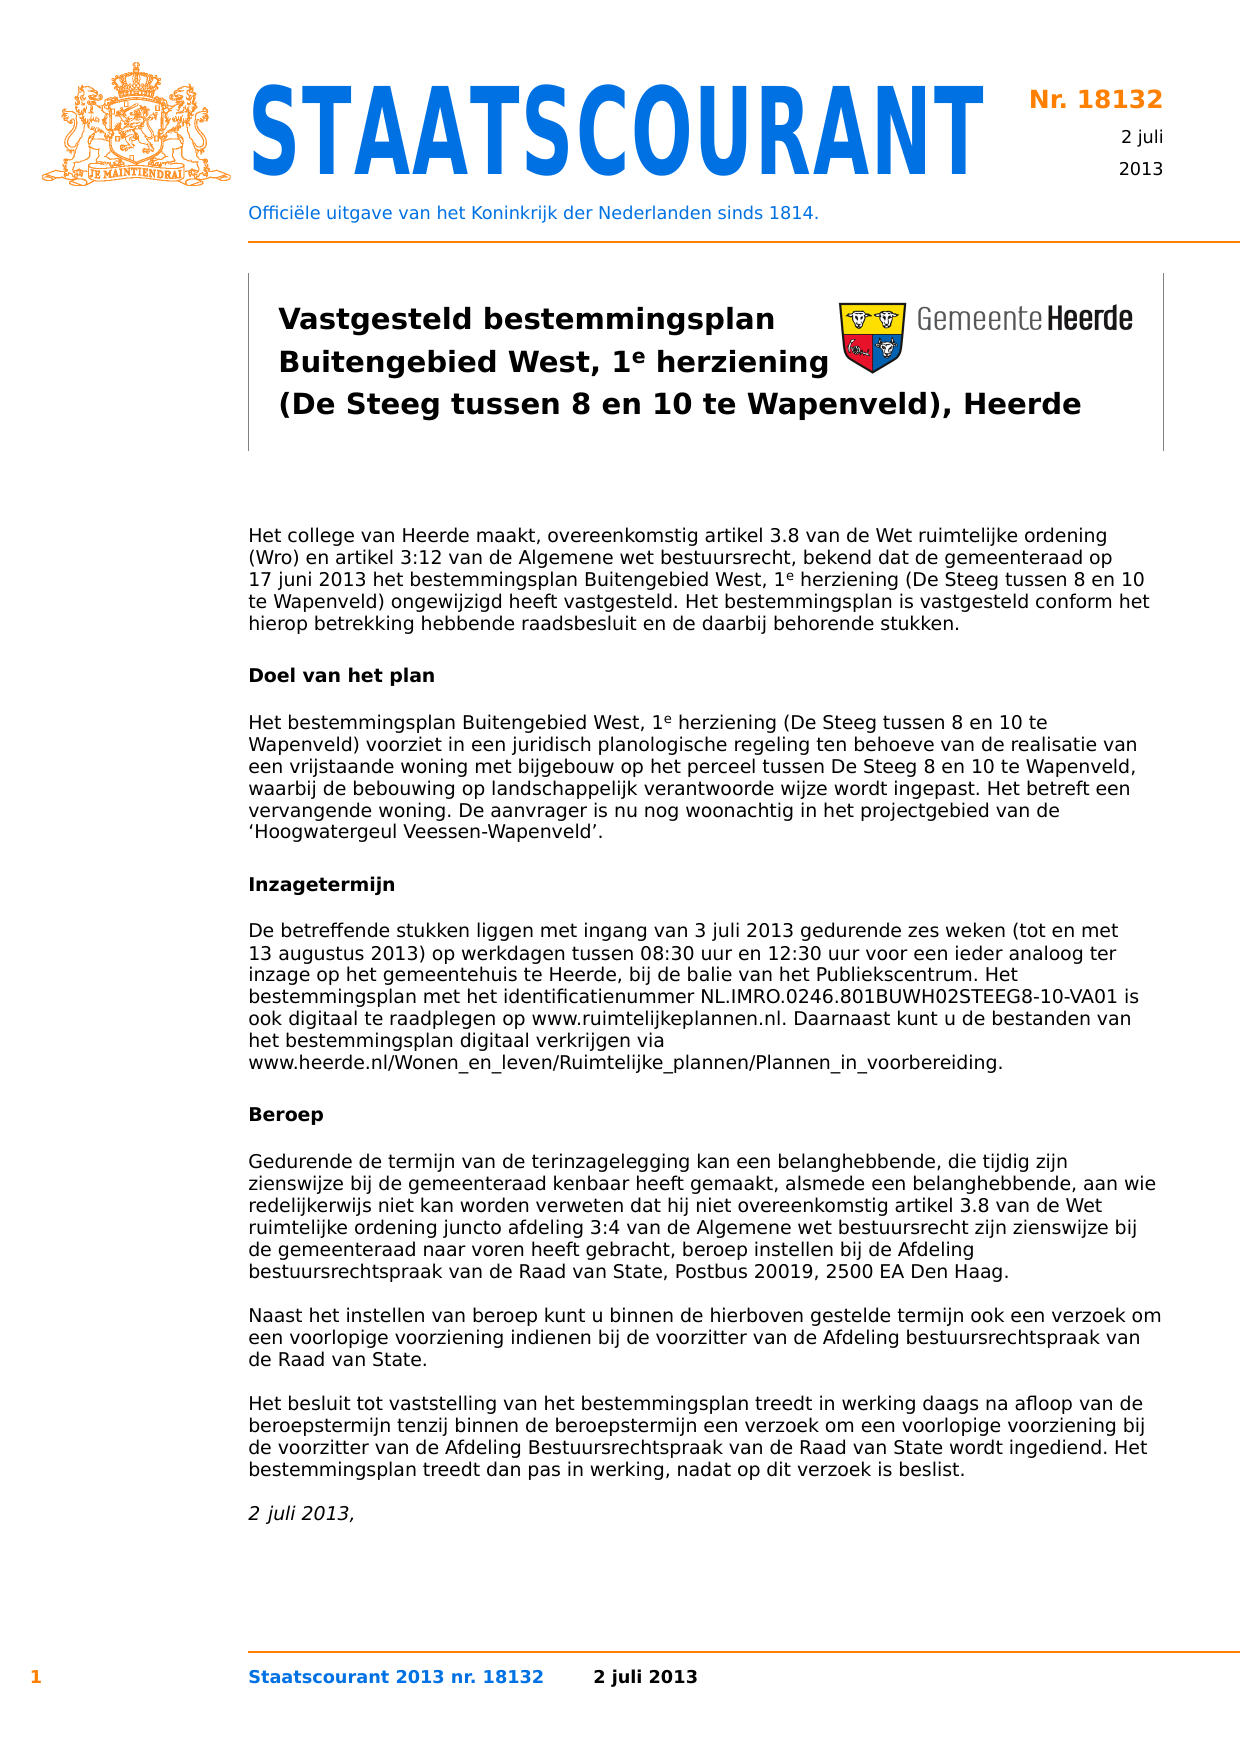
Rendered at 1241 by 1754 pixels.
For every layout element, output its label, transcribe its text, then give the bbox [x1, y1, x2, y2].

table_cell 2013 [998, 153, 1240, 203]
subtitle Doel van het plan [248, 664, 1163, 687]
text Naast het instellen van beroep kunt u binnen de hierboven gestelde termijn ook een verzoek om een voorlopige voorziening indienen bij de voorzitter van de Afdeling bestuursrechtspraak van de Raad van State. [248, 1305, 1163, 1371]
subtitle Vastgesteld bestemmingsplan Buitengebied West, 1e herziening (De Steeg tussen 8 en 10 te Wapenveld), Heerde [249, 273, 1163, 451]
picture [838, 302, 1134, 374]
table_cell Officiële uitgave van het Koninkrijk der Nederlanden sinds 1814. [248, 203, 1240, 241]
table_header [25, 62, 248, 241]
subtitle Inzagetermijn [248, 873, 1163, 895]
text De betreffende stukken liggen met ingang van 3 juli 2013 gedurende zes weken (tot en met 13 augustus 2013) op werkdagen tussen 08:30 uur en 12:30 uur voor een ieder analoog ter inzage op het gemeentehuis te Heerde, bij de balie van het Publiekscentrum. Het bestemmingsplan met het identificatienummer NL.IMRO.0246.801BUWH02STEEG8-10-VA01 is ook digitaal te raadplegen op www.ruimtelijkeplannen.nl. Daarnaast kunt u de bestanden van het bestemmingsplan digitaal verkrijgen via www.heerde.nl/Wonen_en_leven/Ruimtelijke_plannen/Plannen_in_voorbereiding. [248, 920, 1163, 1074]
table_cell 2 juli [998, 121, 1240, 153]
text Het besluit tot vaststelling van het bestemmingsplan treedt in werking daags na afloop van de beroepstermijn tenzij binnen de beroepstermijn een verzoek om een voorlopige voorziening bij de voorzitter van de Afdeling Bestuursrechtspraak van de Raad van State wordt ingediend. Het bestemmingsplan treedt dan pas in werking, nadat op dit verzoek is beslist. [248, 1393, 1163, 1481]
table_header STAATSCOURANT [248, 62, 998, 203]
subtitle Beroep [248, 1104, 1163, 1126]
text 2 juli 2013, [248, 1503, 1163, 1524]
text Gedurende de termijn van de terinzagelegging kan een belanghebbende, die tijdig zijn zienswijze bij de gemeenteraad kenbaar heeft gemaakt, alsmede een belanghebbende, aan wie redelijkerwijs niet kan worden verweten dat hij niet overeenkomstig artikel 3.8 van de Wet ruimtelijke ordening juncto afdeling 3:4 van de Algemene wet bestuursrecht zijn zienswijze bij de gemeenteraad naar voren heeft gebracht, beroep instellen bij de Afdeling bestuursrechtspraak van de Raad van State, Postbus 20019, 2500 EA Den Haag. [248, 1151, 1163, 1283]
table_header Nr. 18132 [998, 62, 1240, 121]
text Het bestemmingsplan Buitengebied West, 1e herziening (De Steeg tussen 8 en 10 te Wapenveld) voorziet in een juridisch planologische regeling ten behoeve van de realisatie van een vrijstaande woning met bijgebouw op het perceel tussen De Steeg 8 en 10 te Wapenveld, waarbij de bebouwing op landschappelijk verantwoorde wijze wordt ingepast. Het betreft een vervangende woning. De aanvrager is nu nog woonachtig in het projectgebied van de ‘Hoogwatergeul Veessen-Wapenveld’. [248, 712, 1163, 843]
picture [41, 62, 231, 186]
text Het college van Heerde maakt, overeenkomstig artikel 3.8 van de Wet ruimtelijke ordening (Wro) en artikel 3:12 van de Algemene wet bestuursrecht, bekend dat de gemeenteraad op 17 juni 2013 het bestemmingsplan Buitengebied West, 1e herziening (De Steeg tussen 8 en 10 te Wapenveld) ongewijzigd heeft vastgesteld. Het bestemmingsplan is vastgesteld conform het hierop betrekking hebbende raadsbesluit en de daarbij behorende stukken. [248, 525, 1163, 634]
